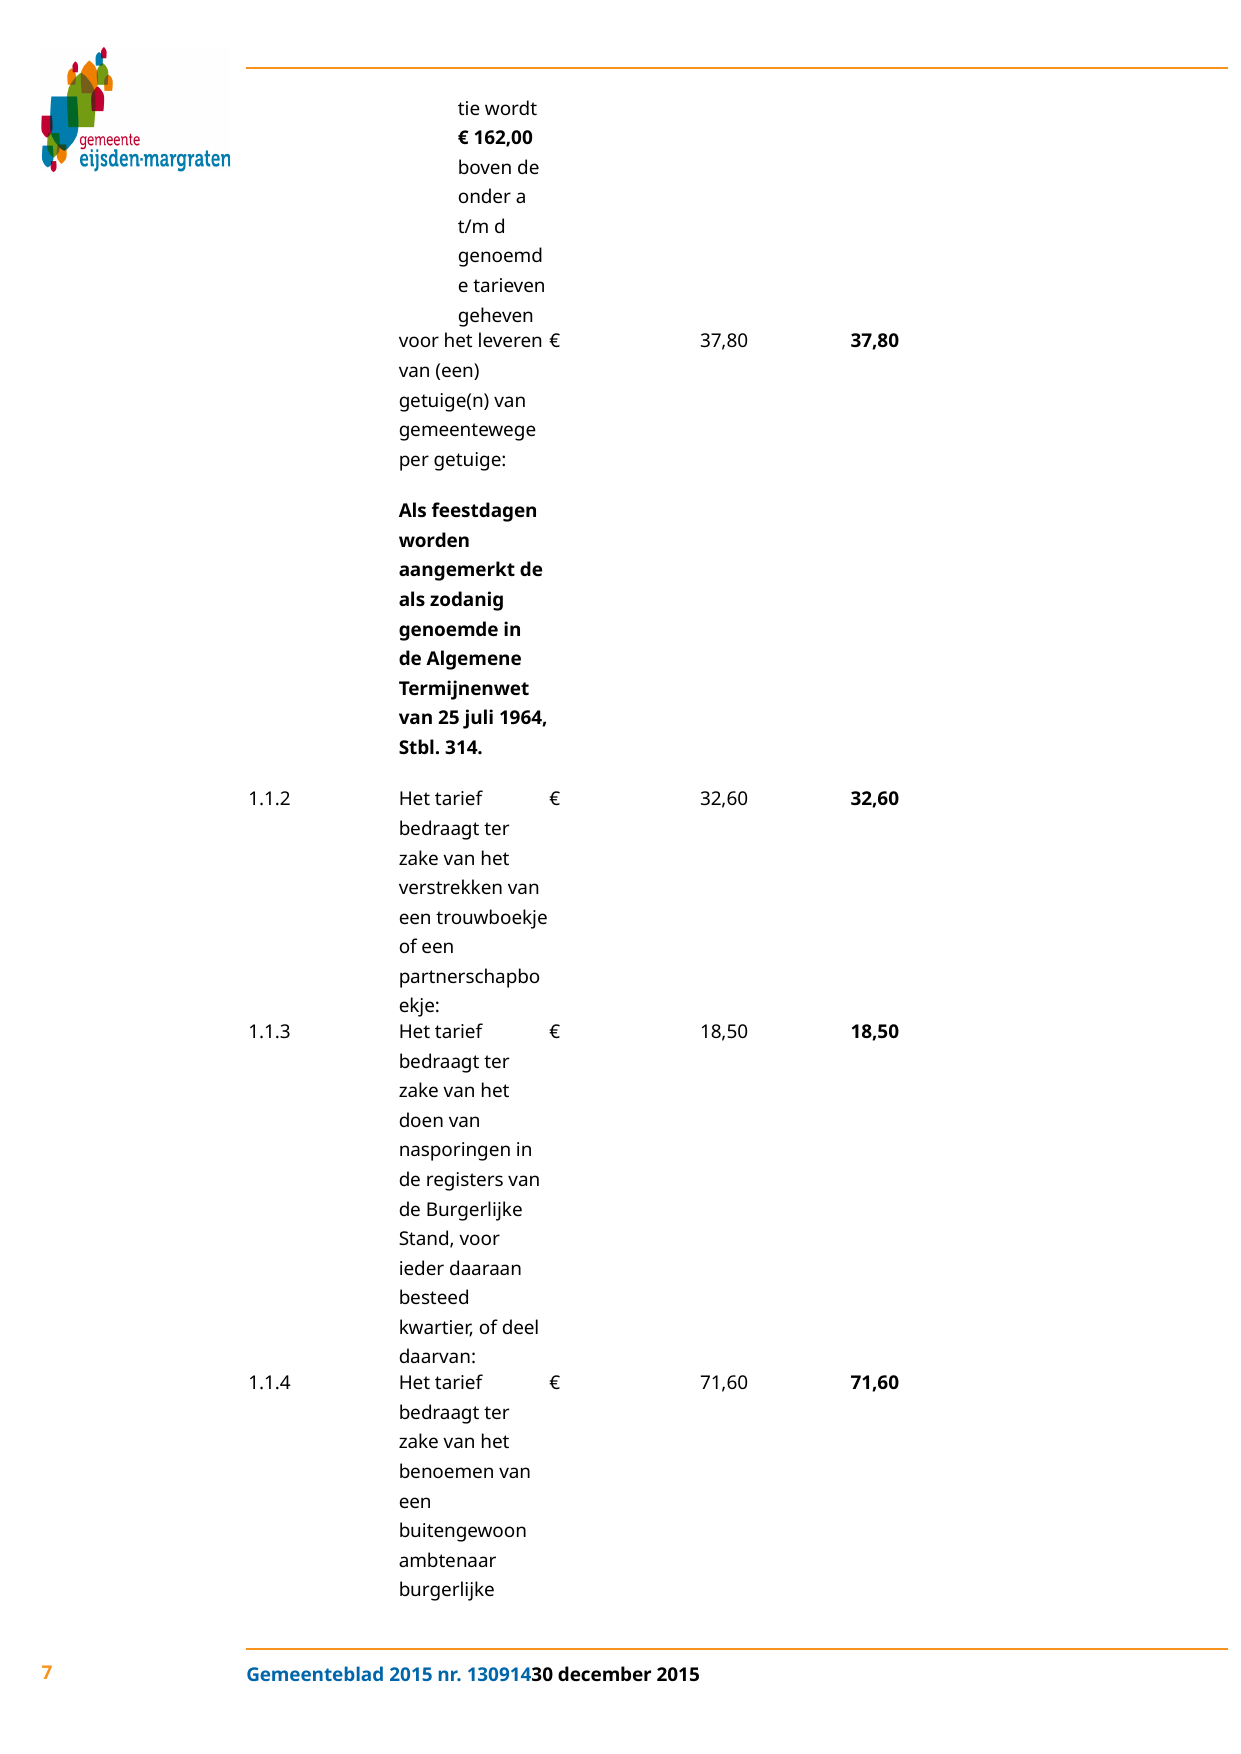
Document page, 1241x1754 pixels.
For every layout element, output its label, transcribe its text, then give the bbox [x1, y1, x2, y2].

table_cell [700, 760, 850, 786]
table_cell 1.1.4 [248, 1370, 398, 1602]
table_cell voor het leveren van (een) getuige(n) van gemeentewege per getuige: [399, 328, 549, 472]
table_cell [1001, 786, 1152, 1018]
table_cell 1.1.3 [248, 1018, 398, 1369]
table_cell [399, 760, 549, 786]
table_cell [1001, 472, 1152, 497]
table_cell [1001, 1370, 1152, 1602]
table_cell [549, 95, 700, 328]
table_cell [549, 498, 700, 760]
table_cell 18,50 [700, 1018, 850, 1369]
table_cell € [549, 786, 700, 1018]
table_cell [850, 760, 1001, 786]
table_cell [1001, 1018, 1152, 1369]
table_cell € [549, 328, 700, 472]
table_cell [399, 472, 549, 497]
picture [41, 47, 231, 172]
table_cell 32,60 [700, 786, 850, 1018]
table_cell 1.1.2 [248, 786, 398, 1018]
table_cell [850, 95, 1001, 328]
table_cell [1001, 760, 1152, 786]
table_cell Het tarief bedraagt ter zake van het doen van nasporingen in de registers van de Burgerlijke Stand, voor ieder daaraan besteed kwartier, of deel daarvan: [399, 1018, 549, 1369]
table_cell [549, 760, 700, 786]
table_cell Het tarief bedraagt ter zake van het benoemen van een buitengewoon ambtenaar burgerlijke [399, 1370, 549, 1602]
table_cell Het tarief bedraagt ter zake van het verstrekken van een trouwboekje of een partnerschapboekje: [399, 786, 549, 1018]
table_cell 37,80 [850, 328, 1001, 472]
table_cell [248, 328, 398, 472]
table_cell 37,80 [700, 328, 850, 472]
table_cell [248, 95, 398, 328]
table_cell € [549, 1370, 700, 1602]
table_cell [1001, 328, 1152, 472]
table_cell [1001, 498, 1152, 760]
table_cell [248, 760, 398, 786]
table_cell € [549, 1018, 700, 1369]
table_cell [700, 95, 850, 328]
table_cell [850, 498, 1001, 760]
table_cell [248, 472, 398, 497]
table_cell [549, 472, 700, 497]
table_cell [1001, 95, 1152, 328]
table_cell [248, 498, 398, 760]
table_cell [700, 498, 850, 760]
table_cell tie wordt € 162,00 boven de onder a t/m d genoemde tarieven geheven [399, 95, 549, 328]
table_cell Als feestdagen worden aangemerkt de als zodanig genoemde in de Algemene Termijnenwet van 25 juli 1964, Stbl. 314. [399, 498, 549, 760]
table_cell 18,50 [850, 1018, 1001, 1369]
table_cell [700, 472, 850, 497]
table_cell 71,60 [850, 1370, 1001, 1602]
table_cell [850, 472, 1001, 497]
table_cell 71,60 [700, 1370, 850, 1602]
table_cell 32,60 [850, 786, 1001, 1018]
